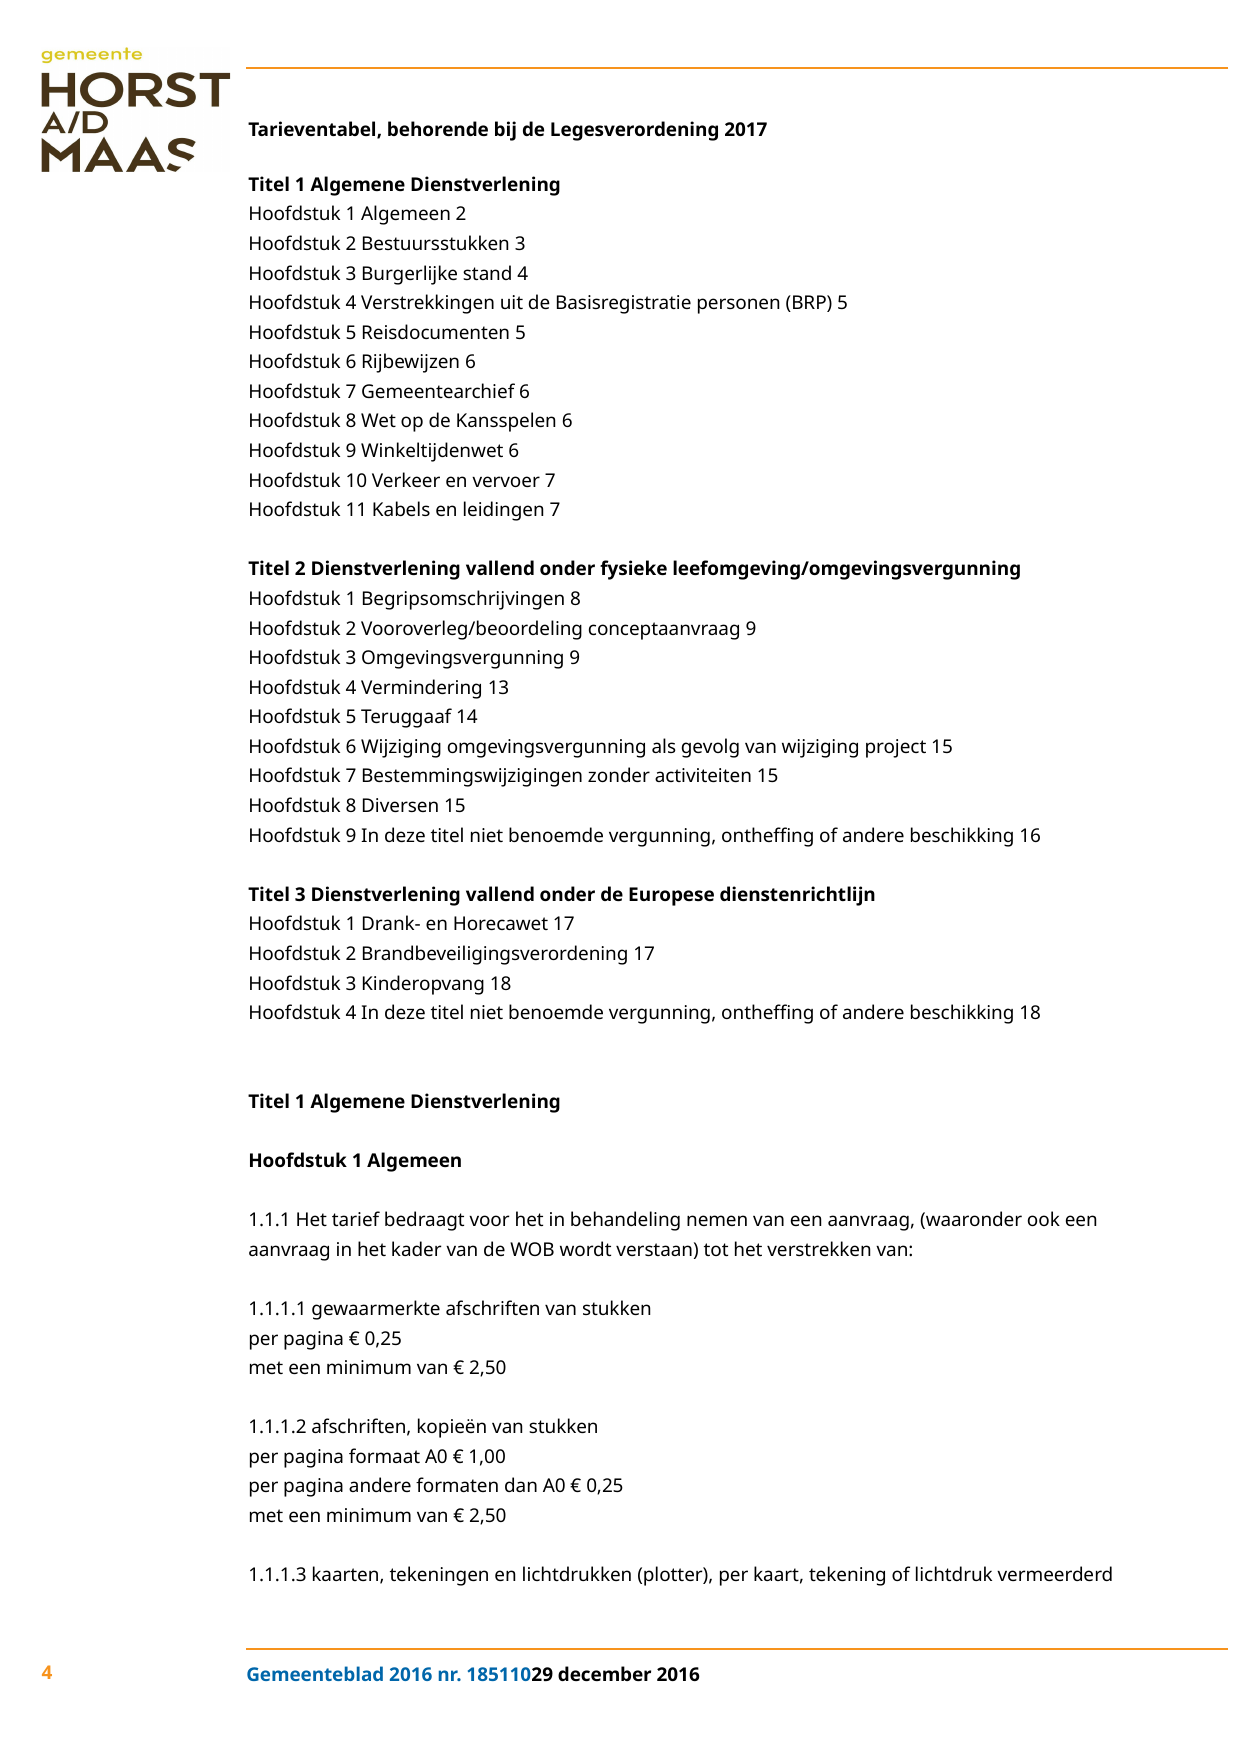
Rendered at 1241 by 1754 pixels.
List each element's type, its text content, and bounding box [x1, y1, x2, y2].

text Hoofdstuk 3 Kinderopvang 18 [248, 970, 1152, 996]
text Titel 1 Algemene Dienstverlening [248, 171, 1152, 197]
text Hoofdstuk 1 Drank- en Horecawet 17 [248, 911, 1152, 936]
text Hoofdstuk 5 Reisdocumenten 5 [248, 319, 1152, 345]
text Hoofdstuk 10 Verkeer en vervoer 7 [248, 467, 1152, 493]
text Hoofdstuk 1 Begripsomschrijvingen 8 [248, 585, 1152, 611]
text Hoofdstuk 2 Bestuursstukken 3 [248, 230, 1152, 256]
text met een minimum van € 2,50 [248, 1502, 1152, 1528]
text Hoofdstuk 4 Vermindering 13 [248, 674, 1152, 700]
text per pagina andere formaten dan A0 € 0,25 [248, 1473, 1152, 1498]
text Hoofdstuk 3 Burgerlijke stand 4 [248, 260, 1152, 286]
text Hoofdstuk 4 In deze titel niet benoemde vergunning, ontheffing of andere beschikking 18 [248, 999, 1152, 1025]
text Hoofdstuk 8 Diversen 15 [248, 792, 1152, 818]
text Titel 1 Algemene Dienstverlening [248, 1088, 1152, 1114]
text 1.1.1.3 kaarten, tekeningen en lichtdrukken (plotter), per kaart, tekening of lichtdruk vermeerderd [248, 1561, 1152, 1587]
picture [41, 47, 231, 172]
text Hoofdstuk 5 Teruggaaf 14 [248, 703, 1152, 729]
text Tarieventabel, behorende bij de Legesverordening 2017 [248, 116, 1152, 141]
text Hoofdstuk 6 Rijbewijzen 6 [248, 348, 1152, 374]
text Hoofdstuk 2 Brandbeveiligingsverordening 17 [248, 940, 1152, 966]
text Titel 3 Dienstverlening vallend onder de Europese dienstenrichtlijn [248, 881, 1152, 907]
text Hoofdstuk 2 Vooroverleg/beoordeling conceptaanvraag 9 [248, 615, 1152, 641]
text per pagina € 0,25 [248, 1325, 1152, 1351]
text Hoofdstuk 11 Kabels en leidingen 7 [248, 496, 1152, 522]
text Titel 2 Dienstverlening vallend onder fysieke leefomgeving/omgevingsvergunning [248, 556, 1152, 581]
text per pagina formaat A0 € 1,00 [248, 1443, 1152, 1469]
text 1.1.1.1 gewaarmerkte afschriften van stukken [248, 1295, 1152, 1321]
text Hoofdstuk 3 Omgevingsvergunning 9 [248, 644, 1152, 670]
text met een minimum van € 2,50 [248, 1354, 1152, 1380]
text Hoofdstuk 7 Bestemmingswijzigingen zonder activiteiten 15 [248, 763, 1152, 788]
text 1.1.1 Het tarief bedraagt voor het in behandeling nemen van een aanvraag, (waaronder ook een aanvraag in het kader van de WOB wordt verstaan) tot het verstrekken van: [248, 1206, 1152, 1262]
text Hoofdstuk 1 Algemeen 2 [248, 201, 1152, 226]
text Hoofdstuk 9 In deze titel niet benoemde vergunning, ontheffing of andere beschikking 16 [248, 822, 1152, 848]
text Hoofdstuk 1 Algemeen [248, 1147, 1152, 1173]
text Hoofdstuk 8 Wet op de Kansspelen 6 [248, 408, 1152, 433]
text Hoofdstuk 6 Wijziging omgevingsvergunning als gevolg van wijziging project 15 [248, 733, 1152, 759]
text Hoofdstuk 4 Verstrekkingen uit de Basisregistratie personen (BRP) 5 [248, 289, 1152, 315]
text 1.1.1.2 afschriften, kopieën van stukken [248, 1413, 1152, 1439]
text Hoofdstuk 9 Winkeltijdenwet 6 [248, 437, 1152, 463]
text Hoofdstuk 7 Gemeentearchief 6 [248, 378, 1152, 404]
